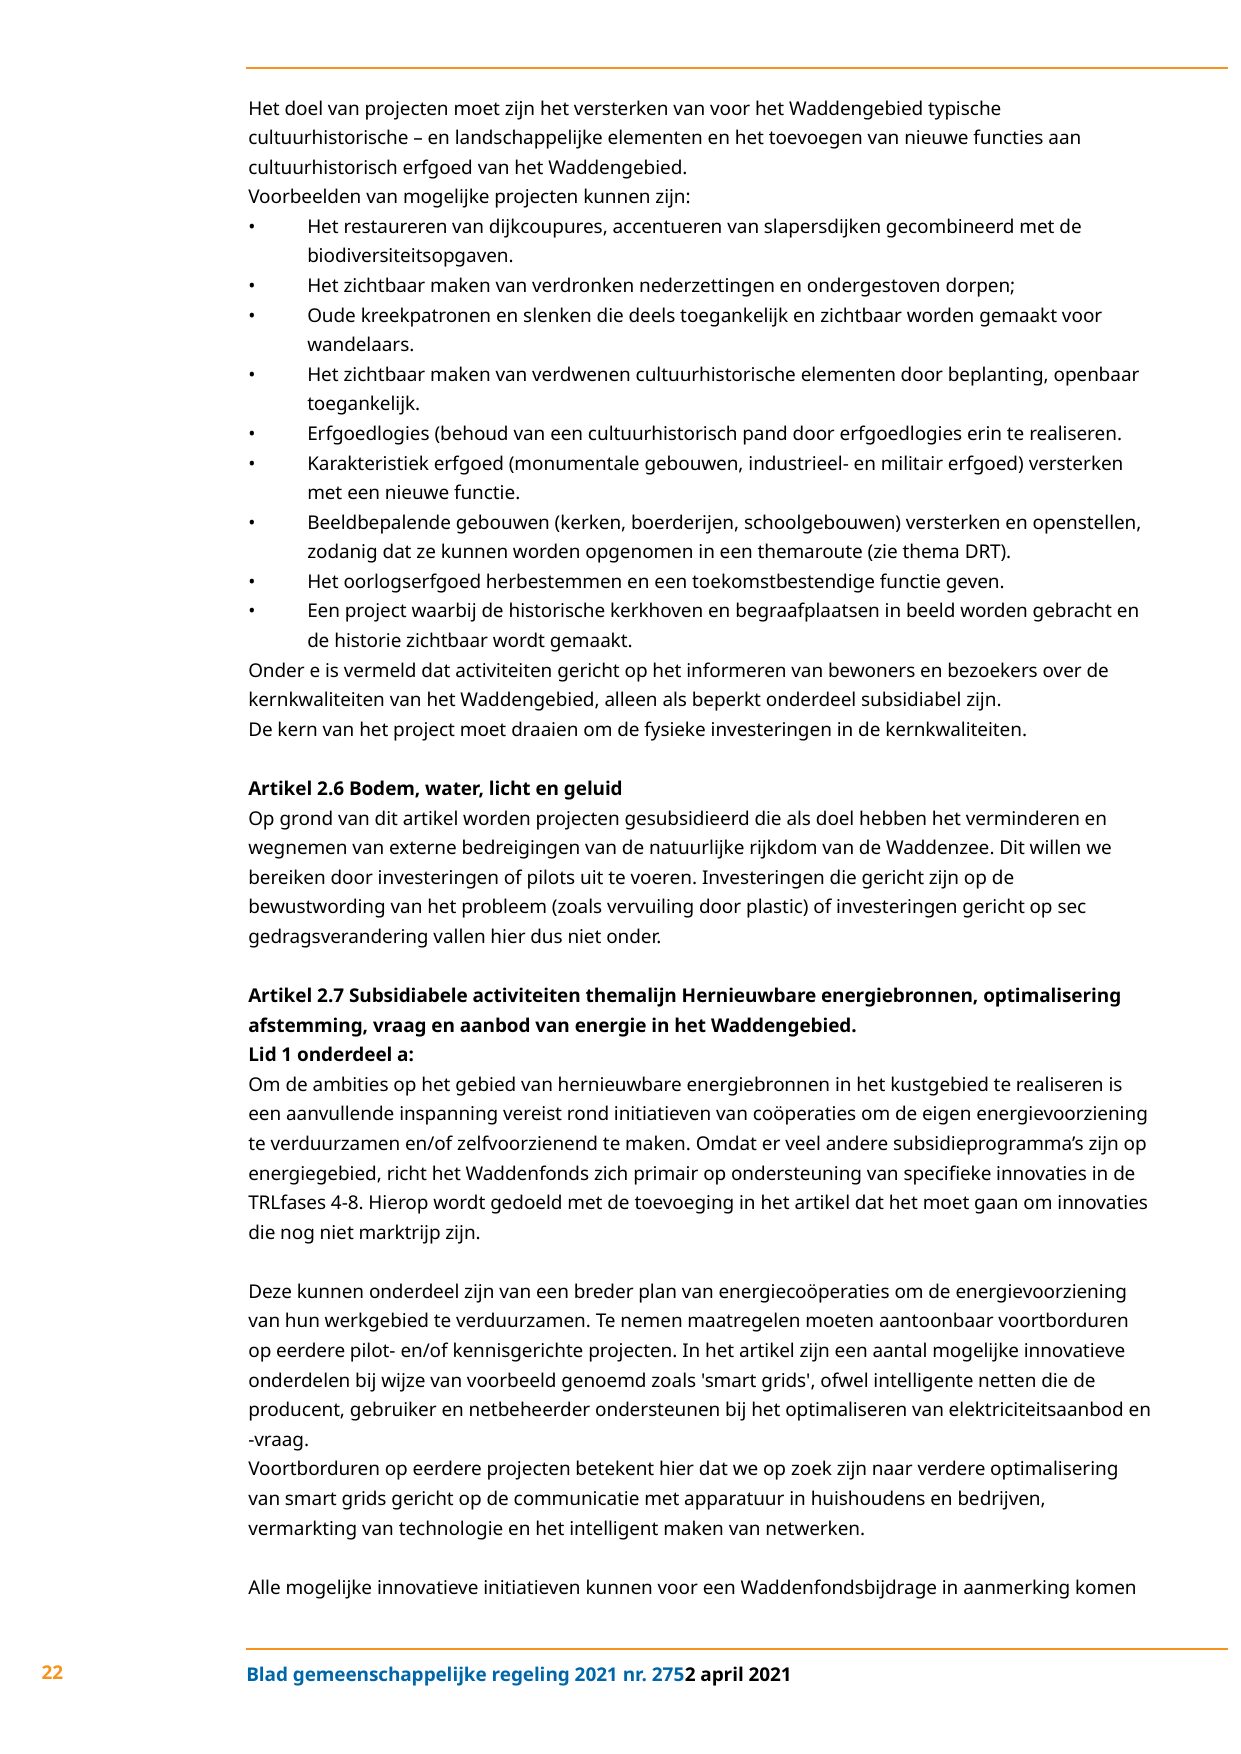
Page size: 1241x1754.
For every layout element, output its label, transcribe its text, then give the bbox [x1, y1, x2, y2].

text Alle mogelijke innovatieve initiatieven kunnen voor een Waddenfondsbijdrage in aanmerking komen [248, 1574, 1152, 1600]
list Oude kreekpatronen en slenken die deels toegankelijk en zichtbaar worden gemaakt voor wandelaars. [248, 302, 1152, 357]
text Lid 1 onderdeel a: [248, 1041, 1152, 1067]
text Het doel van projecten moet zijn het versterken van voor het Waddengebied typische cultuurhistorische – en landschappelijke elementen en het toevoegen van nieuwe functies aan cultuurhistorisch erfgoed van het Waddengebied. [248, 95, 1152, 180]
text Artikel 2.7 Subsidiabele activiteiten themalijn Hernieuwbare energiebronnen, optimalisering afstemming, vraag en aanbod van energie in het Waddengebied. [248, 982, 1152, 1038]
text Artikel 2.6 Bodem, water, licht en geluid [248, 775, 1152, 801]
list Erfgoedlogies (behoud van een cultuurhistorisch pand door erfgoedlogies erin te realiseren. [248, 420, 1152, 446]
text Onder e is vermeld dat activiteiten gericht op het informeren van bewoners en bezoekers over de kernkwaliteiten van het Waddengebied, alleen als beperkt onderdeel subsidiabel zijn. [248, 657, 1152, 712]
list Het zichtbaar maken van verdwenen cultuurhistorische elementen door beplanting, openbaar toegankelijk. [248, 361, 1152, 416]
text De kern van het project moet draaien om de fysieke investeringen in de kernkwaliteiten. [248, 716, 1152, 742]
list Het restaureren van dijkcoupures, accentueren van slapersdijken gecombineerd met de biodiversiteitsopgaven. [248, 213, 1152, 268]
list Karakteristiek erfgoed (monumentale gebouwen, industrieel- en militair erfgoed) versterken met een nieuwe functie. [248, 450, 1152, 505]
text Voorbeelden van mogelijke projecten kunnen zijn: [248, 183, 1152, 209]
list Het zichtbaar maken van verdronken nederzettingen en ondergestoven dorpen; [248, 272, 1152, 298]
text Deze kunnen onderdeel zijn van een breder plan van energiecoöperaties om de energievoorziening van hun werkgebied te verduurzamen. Te nemen maatregelen moeten aantoonbaar voortborduren op eerdere pilot- en/of kennisgerichte projecten. In het artikel zijn een aantal mogelijke innovatieve onderdelen bij wijze van voorbeeld genoemd zoals 'smart grids', ofwel intelligente netten die de producent, gebruiker en netbeheerder ondersteunen bij het optimaliseren van elektriciteitsaanbod en -vraag. [248, 1278, 1152, 1452]
text Voortborduren op eerdere projecten betekent hier dat we op zoek zijn naar verdere optimalisering van smart grids gericht op de communicatie met apparatuur in huishoudens en bedrijven, vermarkting van technologie en het intelligent maken van netwerken. [248, 1456, 1152, 1541]
list Een project waarbij de historische kerkhoven en begraafplaatsen in beeld worden gebracht en de historie zichtbaar wordt gemaakt. [248, 598, 1152, 653]
list Beeldbepalende gebouwen (kerken, boerderijen, schoolgebouwen) versterken en openstellen, zodanig dat ze kunnen worden opgenomen in een themaroute (zie thema DRT). [248, 509, 1152, 564]
text Op grond van dit artikel worden projecten gesubsidieerd die als doel hebben het verminderen en wegnemen van externe bedreigingen van de natuurlijke rijkdom van de Waddenzee. Dit willen we bereiken door investeringen of pilots uit te voeren. Investeringen die gericht zijn op de bewustwording van het probleem (zoals vervuiling door plastic) of investeringen gericht op sec gedragsverandering vallen hier dus niet onder. [248, 805, 1152, 949]
text Om de ambities op het gebied van hernieuwbare energiebronnen in het kustgebied te realiseren is een aanvullende inspanning vereist rond initiatieven van coöperaties om de eigen energievoorziening te verduurzamen en/of zelfvoorzienend te maken. Omdat er veel andere subsidieprogramma’s zijn op energiegebied, richt het Waddenfonds zich primair op ondersteuning van specifieke innovaties in de TRLfases 4-8. Hierop wordt gedoeld met de toevoeging in het artikel dat het moet gaan om innovaties die nog niet marktrijp zijn. [248, 1071, 1152, 1245]
picture [41, 47, 231, 172]
list Het oorlogserfgoed herbestemmen en een toekomstbestendige functie geven. [248, 568, 1152, 594]
